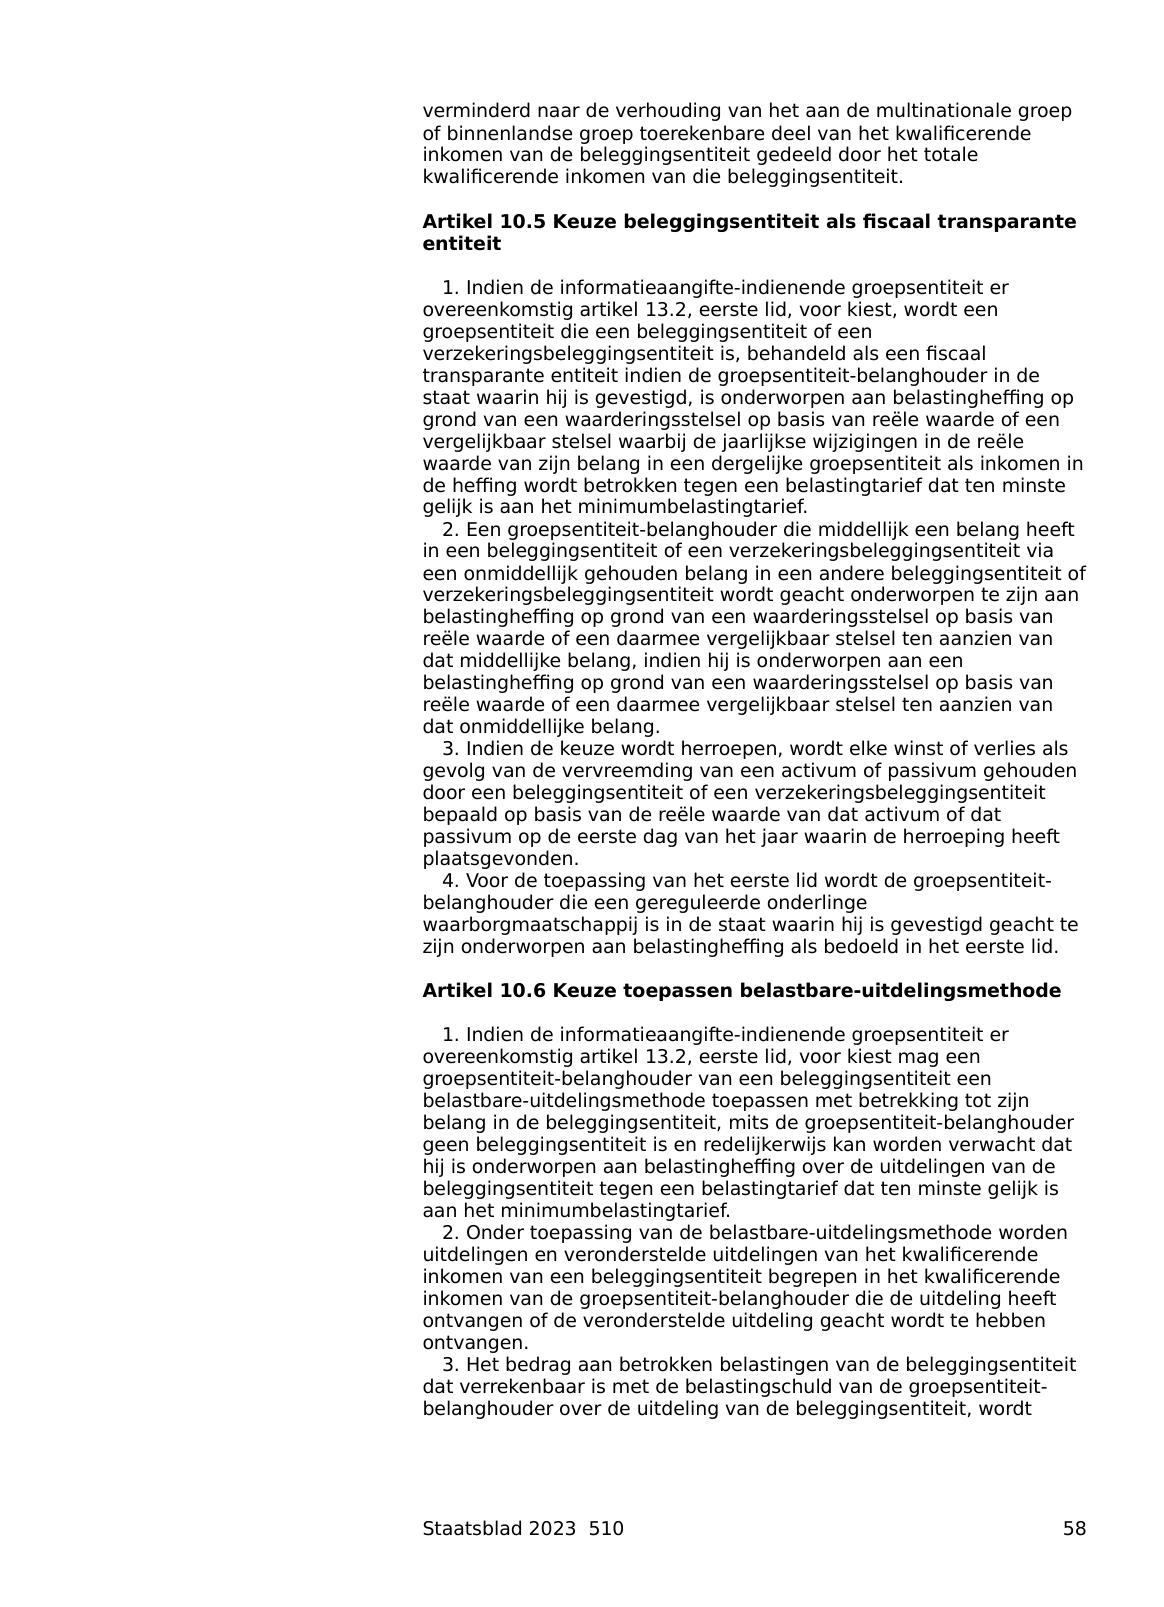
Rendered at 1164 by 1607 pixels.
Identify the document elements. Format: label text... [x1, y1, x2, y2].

subtitle Artikel 10.6 Keuze toepassen belastbare-uitdelingsmethode [422, 980, 1087, 1002]
subtitle Artikel 10.5 Keuze beleggingsentiteit als fiscaal transparante entiteit [422, 211, 1087, 254]
text 4. Voor de toepassing van het eerste lid wordt de groepsentiteit-belanghouder die een gereguleerde onderlinge waarborgmaatschappij is in de staat waarin hij is gevestigd geacht te zijn onderworpen aan belastingheffing als bedoeld in het eerste lid. [422, 870, 1087, 958]
text 1. Indien de informatieaangifte-indienende groepsentiteit er overeenkomstig artikel 13.2, eerste lid, voor kiest, wordt een groepsentiteit die een beleggingsentiteit of een verzekeringsbeleggingsentiteit is, behandeld als een fiscaal transparante entiteit indien de groepsentiteit-belanghouder in de staat waarin hij is gevestigd, is onderworpen aan belastingheffing op grond van een waarderingsstelsel op basis van reële waarde of een vergelijkbaar stelsel waarbij de jaarlijkse wijzigingen in de reële waarde van zijn belang in een dergelijke groepsentiteit als inkomen in de heffing wordt betrokken tegen een belastingtarief dat ten minste gelijk is aan het minimumbelastingtarief. [422, 277, 1087, 518]
text 3. Indien de keuze wordt herroepen, wordt elke winst of verlies als gevolg van de vervreemding van een activum of passivum gehouden door een beleggingsentiteit of een verzekeringsbeleggingsentiteit bepaald op basis van de reële waarde van dat activum of dat passivum op de eerste dag van het jaar waarin de herroeping heeft plaatsgevonden. [422, 738, 1087, 870]
text 1. Indien de informatieaangifte-indienende groepsentiteit er overeenkomstig artikel 13.2, eerste lid, voor kiest mag een groepsentiteit-belanghouder van een beleggingsentiteit een belastbare-uitdelingsmethode toepassen met betrekking tot zijn belang in de beleggingsentiteit, mits de groepsentiteit-belanghouder geen beleggingsentiteit is en redelijkerwijs kan worden verwacht dat hij is onderworpen aan belastingheffing over de uitdelingen van de beleggingsentiteit tegen een belastingtarief dat ten minste gelijk is aan het minimumbelastingtarief. [422, 1024, 1087, 1222]
text 3. Het bedrag aan betrokken belastingen van de beleggingsentiteit dat verrekenbaar is met de belastingschuld van de groepsentiteit-belanghouder over de uitdeling van de beleggingsentiteit, wordt [422, 1354, 1087, 1420]
text verminderd naar de verhouding van het aan de multinationale groep of binnenlandse groep toerekenbare deel van het kwalificerende inkomen van de beleggingsentiteit gedeeld door het totale kwalificerende inkomen van die beleggingsentiteit. [422, 100, 1087, 188]
text 2. Onder toepassing van de belastbare-uitdelingsmethode worden uitdelingen en veronderstelde uitdelingen van het kwalificerende inkomen van een beleggingsentiteit begrepen in het kwalificerende inkomen van de groepsentiteit-belanghouder die de uitdeling heeft ontvangen of de veronderstelde uitdeling geacht wordt te hebben ontvangen. [422, 1222, 1087, 1354]
text 2. Een groepsentiteit-belanghouder die middellijk een belang heeft in een beleggingsentiteit of een verzekeringsbeleggingsentiteit via een onmiddellijk gehouden belang in een andere beleggingsentiteit of verzekeringsbeleggingsentiteit wordt geacht onderworpen te zijn aan belastingheffing op grond van een waarderingsstelsel op basis van reële waarde of een daarmee vergelijkbaar stelsel ten aanzien van dat middellijke belang, indien hij is onderworpen aan een belastingheffing op grond van een waarderingsstelsel op basis van reële waarde of een daarmee vergelijkbaar stelsel ten aanzien van dat onmiddellijke belang. [422, 518, 1087, 738]
